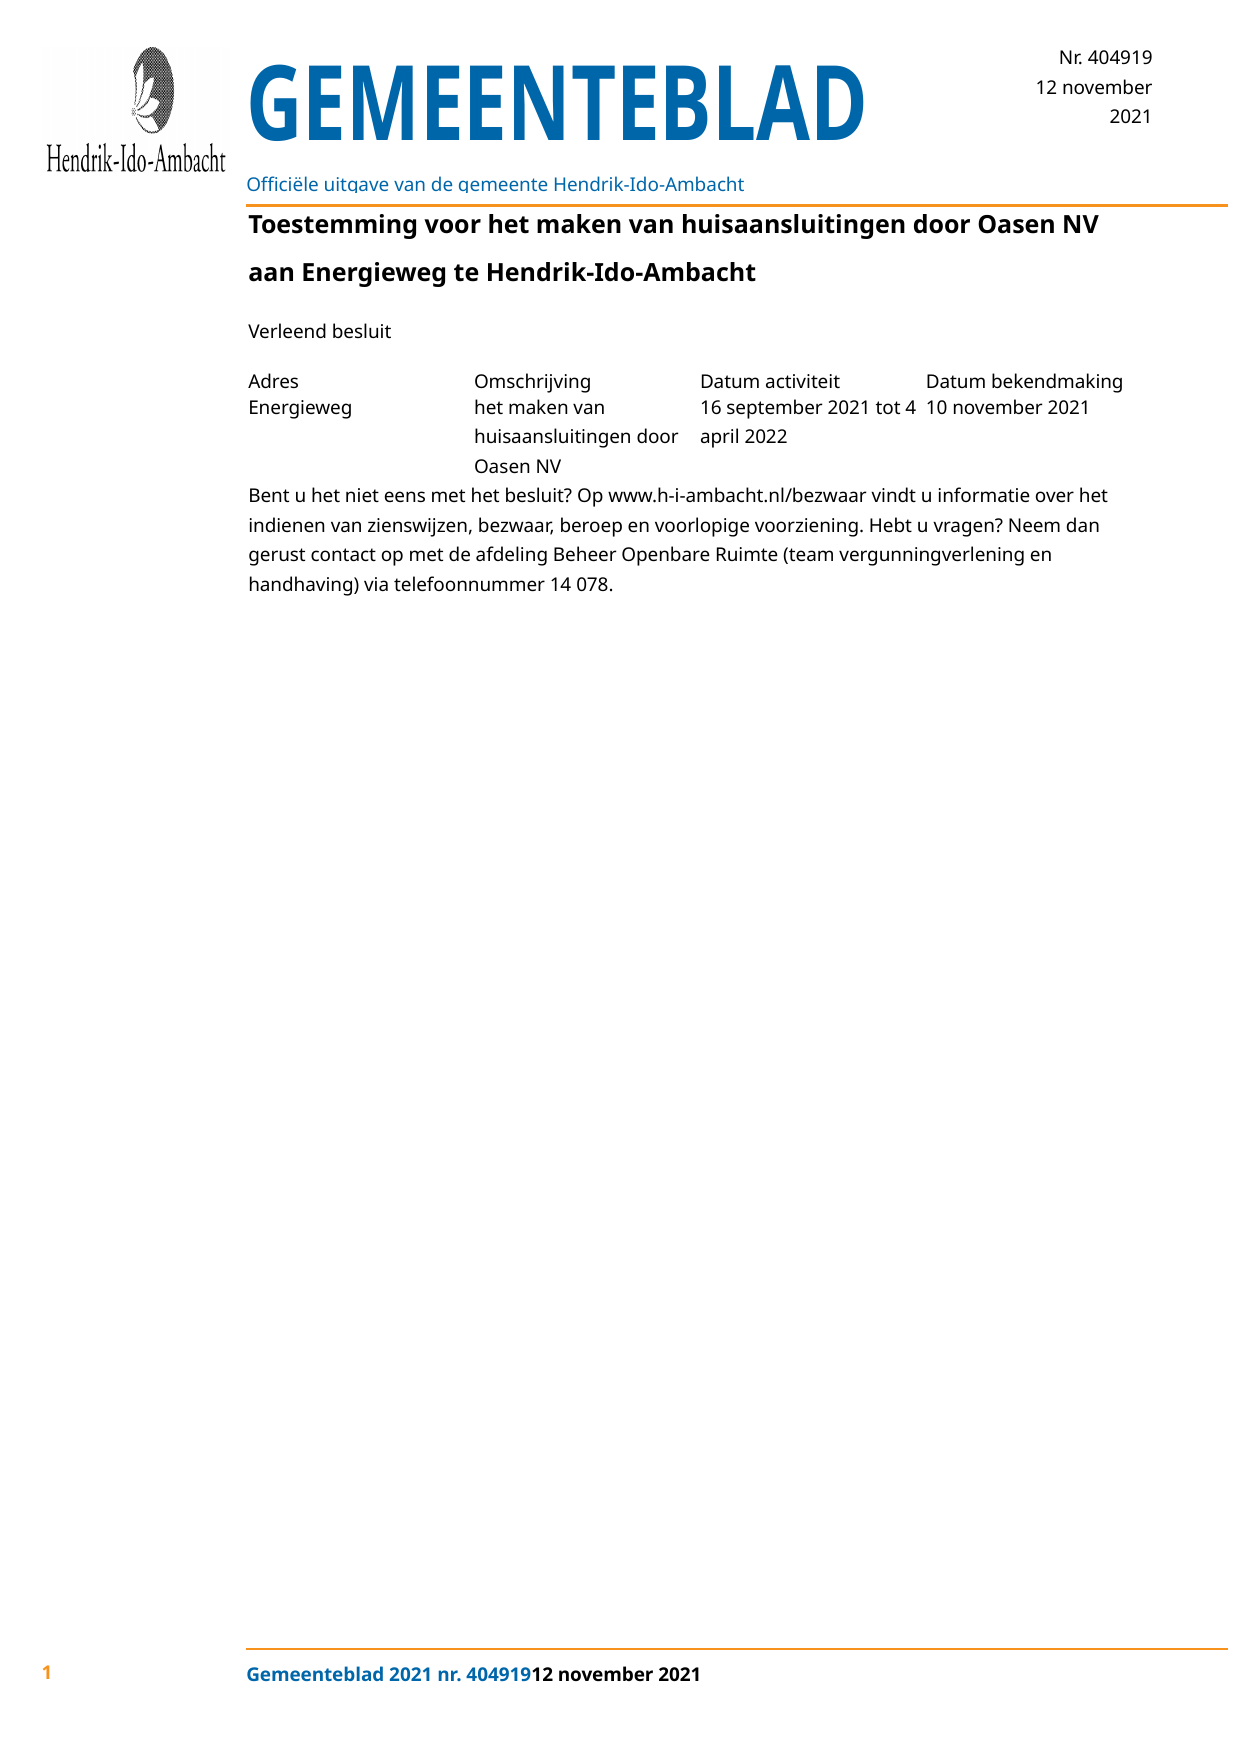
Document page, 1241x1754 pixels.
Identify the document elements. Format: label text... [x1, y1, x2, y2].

table_header Adres [248, 369, 474, 394]
text Toestemming voor het maken van huisaansluitingen door Oasen NV aan Energieweg te Hendrik-Ido-Ambacht [248, 207, 1152, 288]
table_header Datum bekendmaking [926, 369, 1152, 394]
text Bent u het niet eens met het besluit? Op www.h-i-ambacht.nl/bezwaar vindt u informatie over het indienen van zienswijzen, bezwaar, beroep en voorlopige voorziening. Hebt u vragen? Neem dan gerust contact op met de afdeling Beheer Openbare Ruimte (team vergunningverlening en handhaving) via telefoonnummer 14 078. [248, 482, 1152, 597]
table_cell 10 november 2021 [926, 394, 1152, 479]
text Verleend besluit [248, 318, 1152, 344]
table_header Omschrijving [474, 369, 700, 394]
table_cell Energieweg [248, 394, 474, 479]
picture [41, 47, 231, 172]
table_cell het maken van huisaansluitingen door Oasen NV [474, 394, 700, 479]
table_cell 16 september 2021 tot 4 april 2022 [700, 394, 926, 479]
table_header Datum activiteit [700, 369, 926, 394]
